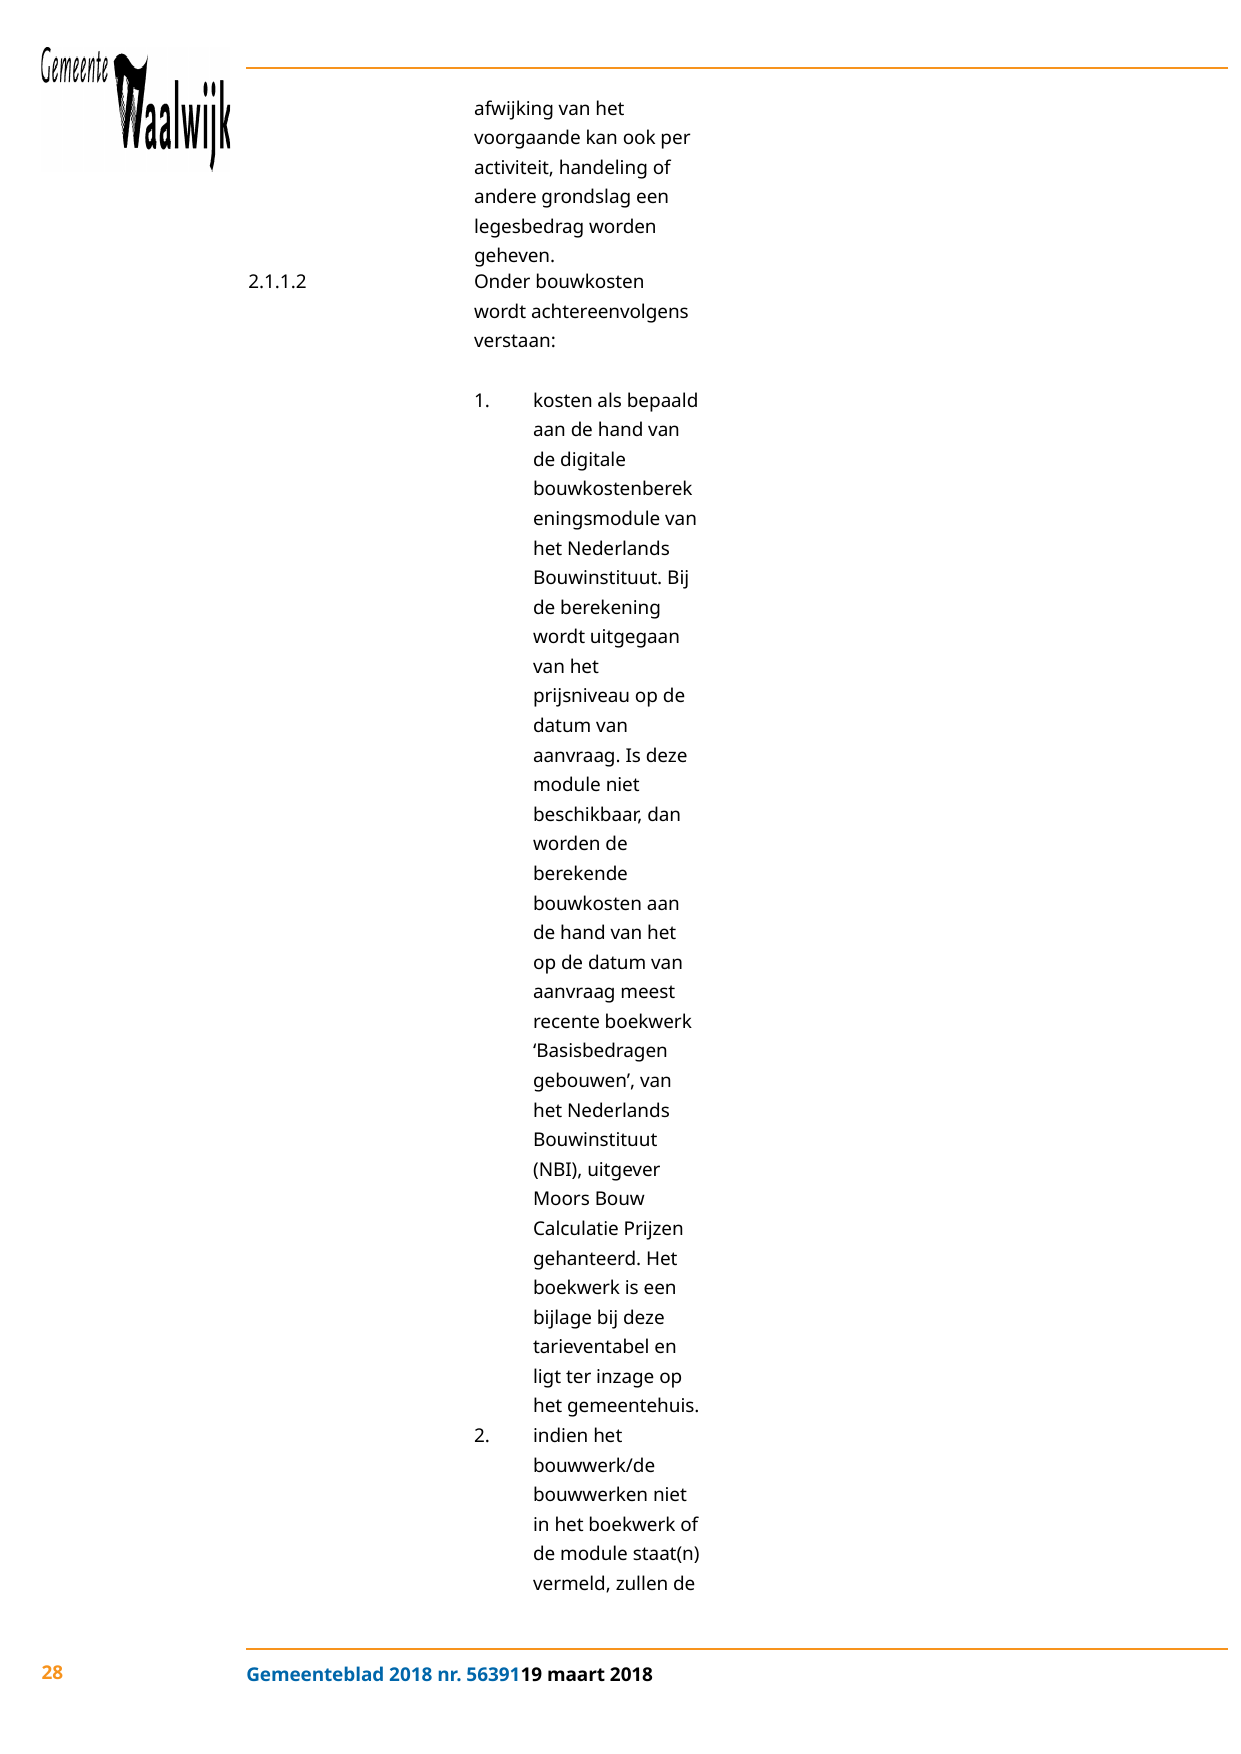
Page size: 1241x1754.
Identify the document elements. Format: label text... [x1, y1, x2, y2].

table_header [248, 95, 474, 268]
table_cell [700, 269, 926, 1596]
table_cell 2.1.1.2 [248, 269, 474, 1596]
table_cell [926, 269, 1152, 1596]
table_header [926, 95, 1152, 268]
picture [41, 47, 231, 172]
table_header afwijking van het voorgaande kan ook per activiteit, handeling of andere grondslag een legesbedrag worden geheven. [474, 95, 700, 268]
table_cell Onder bouwkosten wordt achtereenvolgens verstaan: kosten als bepaald aan de hand van de digitale bouwkostenberekeningsmodule van het Nederlands Bouwinstituut. Bij de berekening wordt uitgegaan van het prijsniveau op de datum van aanvraag. Is deze module niet beschikbaar, dan worden de berekende bouwkosten aan de hand van het op de datum van aanvraag meest recente boekwerk ‘Basisbedragen gebouwen’, van het Nederlands Bouwinstituut (NBI), uitgever Moors Bouw Calculatie Prijzen gehanteerd. Het boekwerk is een bijlage bij deze tarieventabel en ligt ter inzage op het gemeentehuis. indien het bouwwerk/de bouwwerken niet in het boekwerk of de module staat(n) vermeld, zullen de [474, 269, 700, 1596]
table_header [700, 95, 926, 268]
